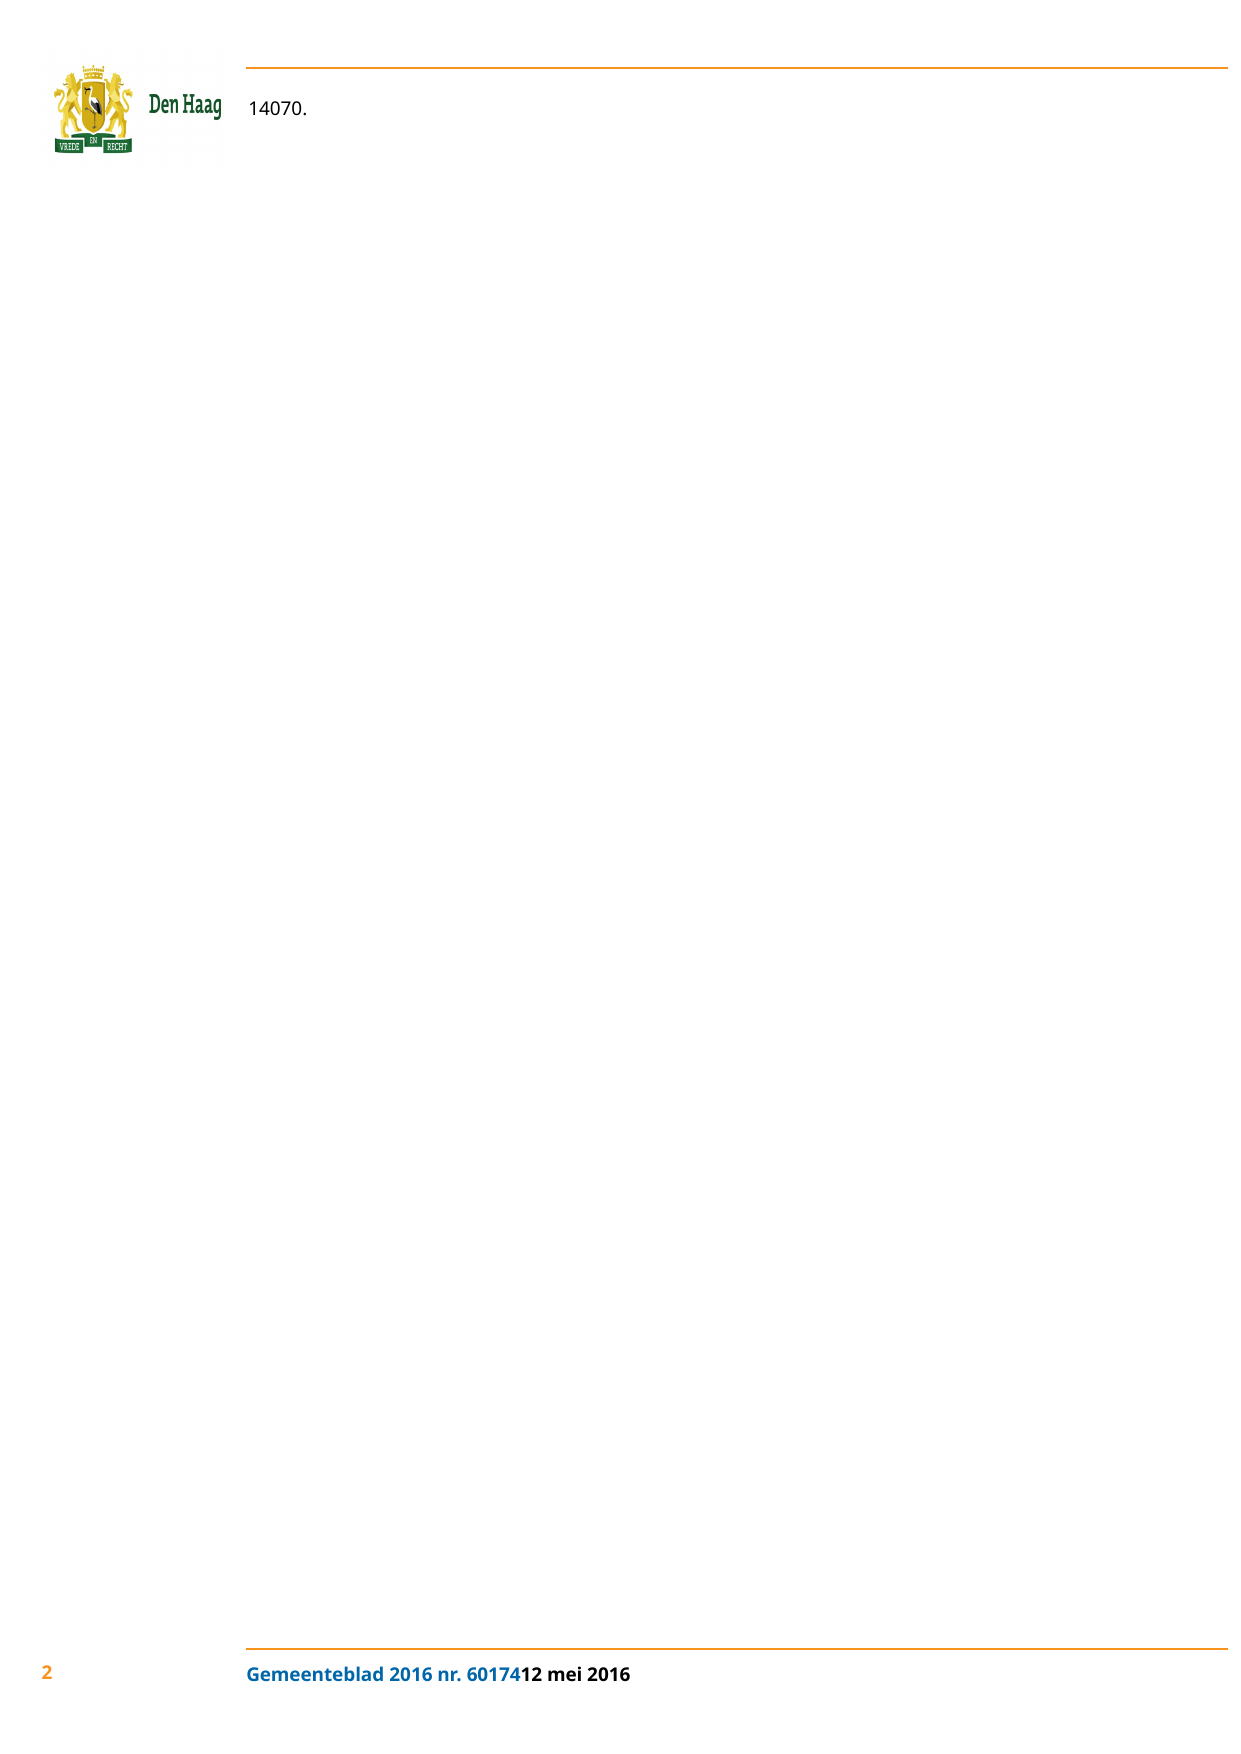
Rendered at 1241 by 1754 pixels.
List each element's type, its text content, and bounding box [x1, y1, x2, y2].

text 14070. [248, 95, 1152, 121]
picture [41, 47, 231, 172]
